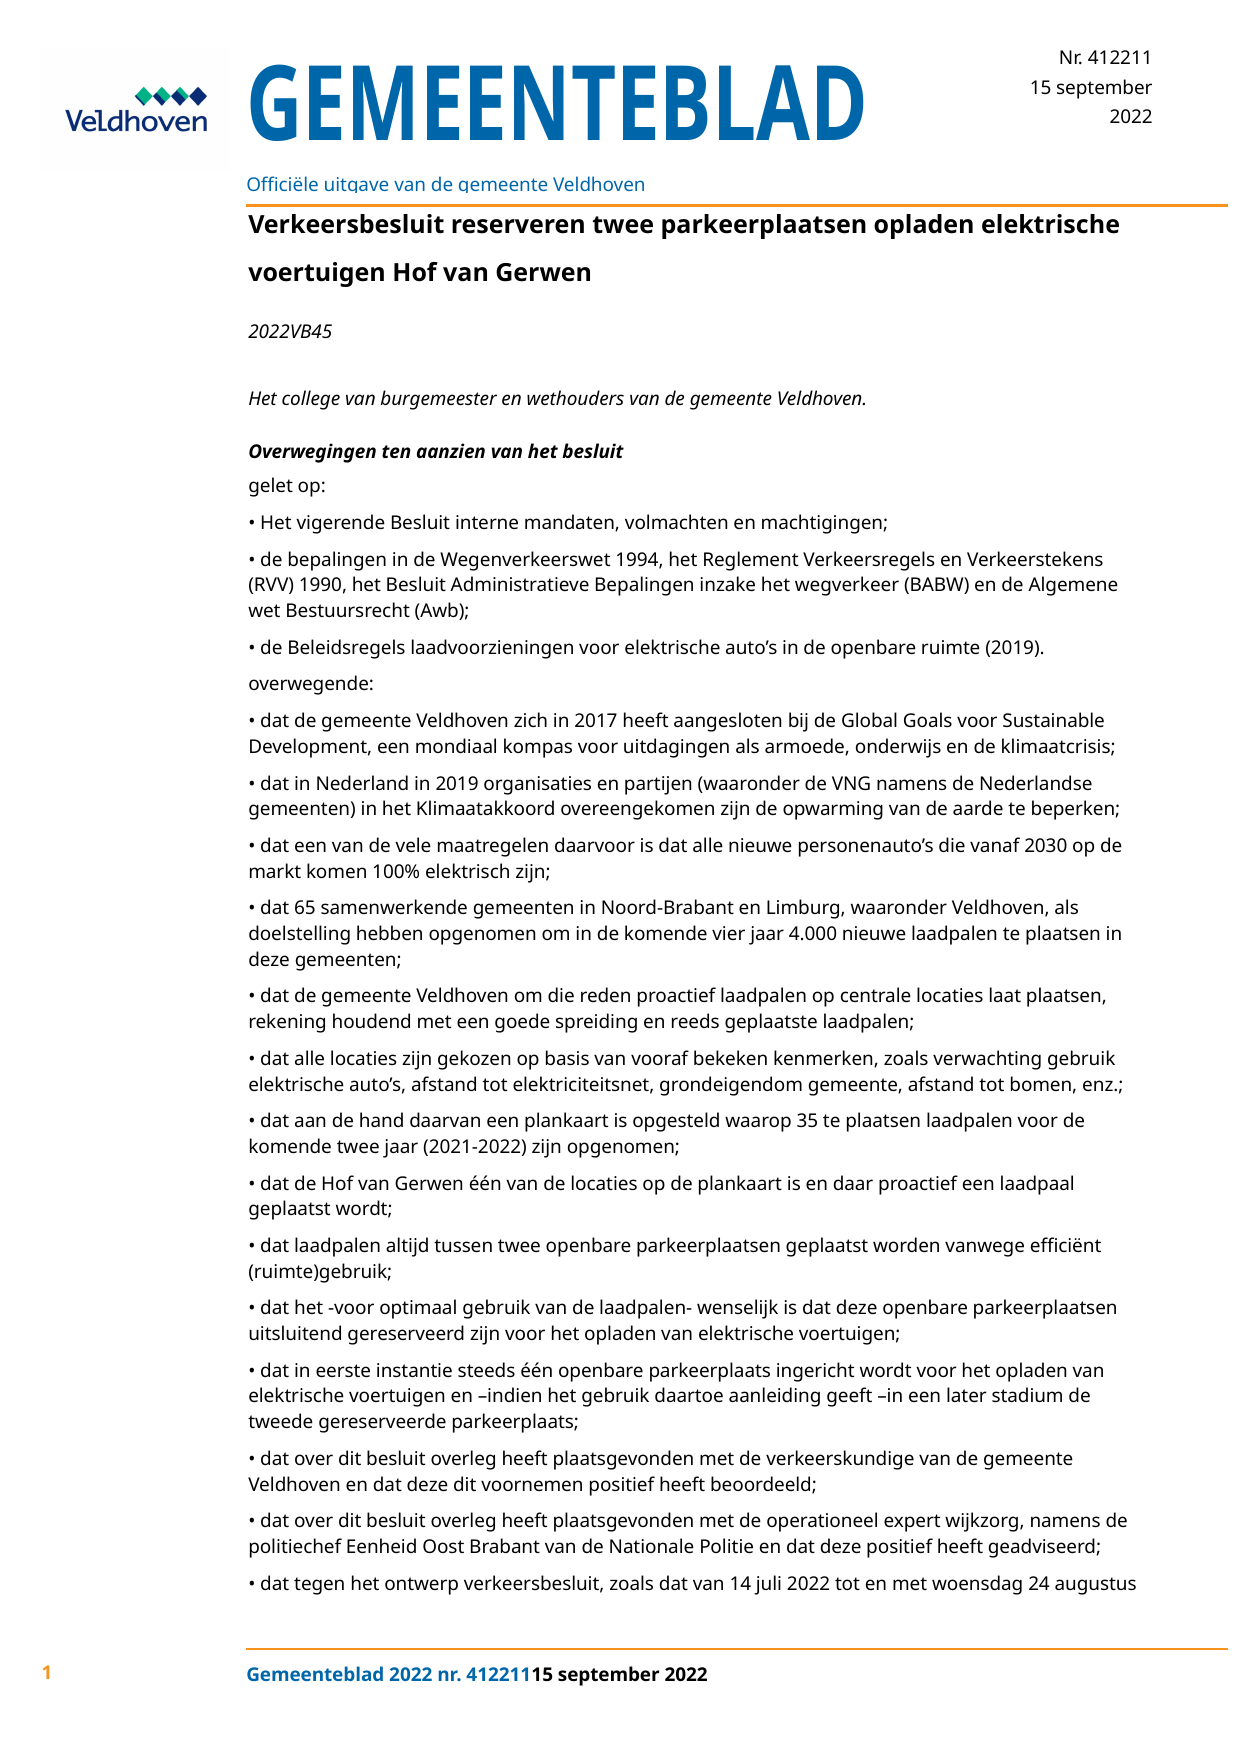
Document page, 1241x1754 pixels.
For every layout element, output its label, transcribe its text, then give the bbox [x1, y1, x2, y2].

text • dat de Hof van Gerwen één van de locaties op de plankaart is en daar proactief een laadpaal geplaatst wordt; [248, 1170, 1152, 1221]
text 2022VB45 [248, 318, 1152, 344]
text • dat een van de vele maatregelen daarvoor is dat alle nieuwe personenauto’s die vanaf 2030 op de markt komen 100% elektrisch zijn; [248, 832, 1152, 883]
text • dat over dit besluit overleg heeft plaatsgevonden met de verkeerskundige van de gemeente Veldhoven en dat deze dit voornemen positief heeft beoordeeld; [248, 1445, 1152, 1497]
text • dat 65 samenwerkende gemeenten in Noord-Brabant en Limburg, waaronder Veldhoven, als doelstelling hebben opgenomen om in de komende vier jaar 4.000 nieuwe laadpalen te plaatsen in deze gemeenten; [248, 894, 1152, 972]
text • dat de gemeente Veldhoven zich in 2017 heeft aangesloten bij de Global Goals voor Sustainable Development, een mondiaal kompas voor uitdagingen als armoede, onderwijs en de klimaatcrisis; [248, 707, 1152, 759]
text • dat het -voor optimaal gebruik van de laadpalen- wenselijk is dat deze openbare parkeerplaatsen uitsluitend gereserveerd zijn voor het opladen van elektrische voertuigen; [248, 1294, 1152, 1346]
text Overwegingen ten aanzien van het besluit [248, 438, 1152, 464]
text Het college van burgemeester en wethouders van de gemeente Veldhoven. [248, 386, 1152, 411]
text • de bepalingen in de Wegenverkeerswet 1994, het Reglement Verkeersregels en Verkeerstekens (RVV) 1990, het Besluit Administratieve Bepalingen inzake het wegverkeer (BABW) en de Algemene wet Bestuursrecht (Awb); [248, 546, 1152, 623]
picture [41, 47, 231, 172]
text Verkeersbesluit reserveren twee parkeerplaatsen opladen elektrische voertuigen Hof van Gerwen [248, 207, 1152, 288]
text • Het vigerende Besluit interne mandaten, volmachten en machtigingen; [248, 509, 1152, 535]
text • de Beleidsregels laadvoorzieningen voor elektrische auto’s in de openbare ruimte (2019). [248, 634, 1152, 660]
text • dat laadpalen altijd tussen twee openbare parkeerplaatsen geplaatst worden vanwege efficiënt (ruimte)gebruik; [248, 1232, 1152, 1284]
text • dat alle locaties zijn gekozen op basis van vooraf bekeken kenmerken, zoals verwachting gebruik elektrische auto’s, afstand tot elektriciteitsnet, grondeigendom gemeente, afstand tot bomen, enz.; [248, 1045, 1152, 1096]
text • dat aan de hand daarvan een plankaart is opgesteld waarop 35 te plaatsen laadpalen voor de komende twee jaar (2021-2022) zijn opgenomen; [248, 1107, 1152, 1159]
text overwegende: [248, 671, 1152, 696]
text • dat de gemeente Veldhoven om die reden proactief laadpalen op centrale locaties laat plaatsen, rekening houdend met een goede spreiding en reeds geplaatste laadpalen; [248, 983, 1152, 1034]
text gelet op: [248, 472, 1152, 498]
text • dat over dit besluit overleg heeft plaatsgevonden met de operationeel expert wijkzorg, namens de politiechef Eenheid Oost Brabant van de Nationale Politie en dat deze positief heeft geadviseerd; [248, 1507, 1152, 1559]
text • dat in Nederland in 2019 organisaties en partijen (waaronder de VNG namens de Nederlandse gemeenten) in het Klimaatakkoord overeengekomen zijn de opwarming van de aarde te beperken; [248, 770, 1152, 821]
text • dat in eerste instantie steeds één openbare parkeerplaats ingericht wordt voor het opladen van elektrische voertuigen en –indien het gebruik daartoe aanleiding geeft –in een later stadium de tweede gereserveerde parkeerplaats; [248, 1357, 1152, 1434]
text • dat tegen het ontwerp verkeersbesluit, zoals dat van 14 juli 2022 tot en met woensdag 24 augustus [248, 1570, 1152, 1596]
